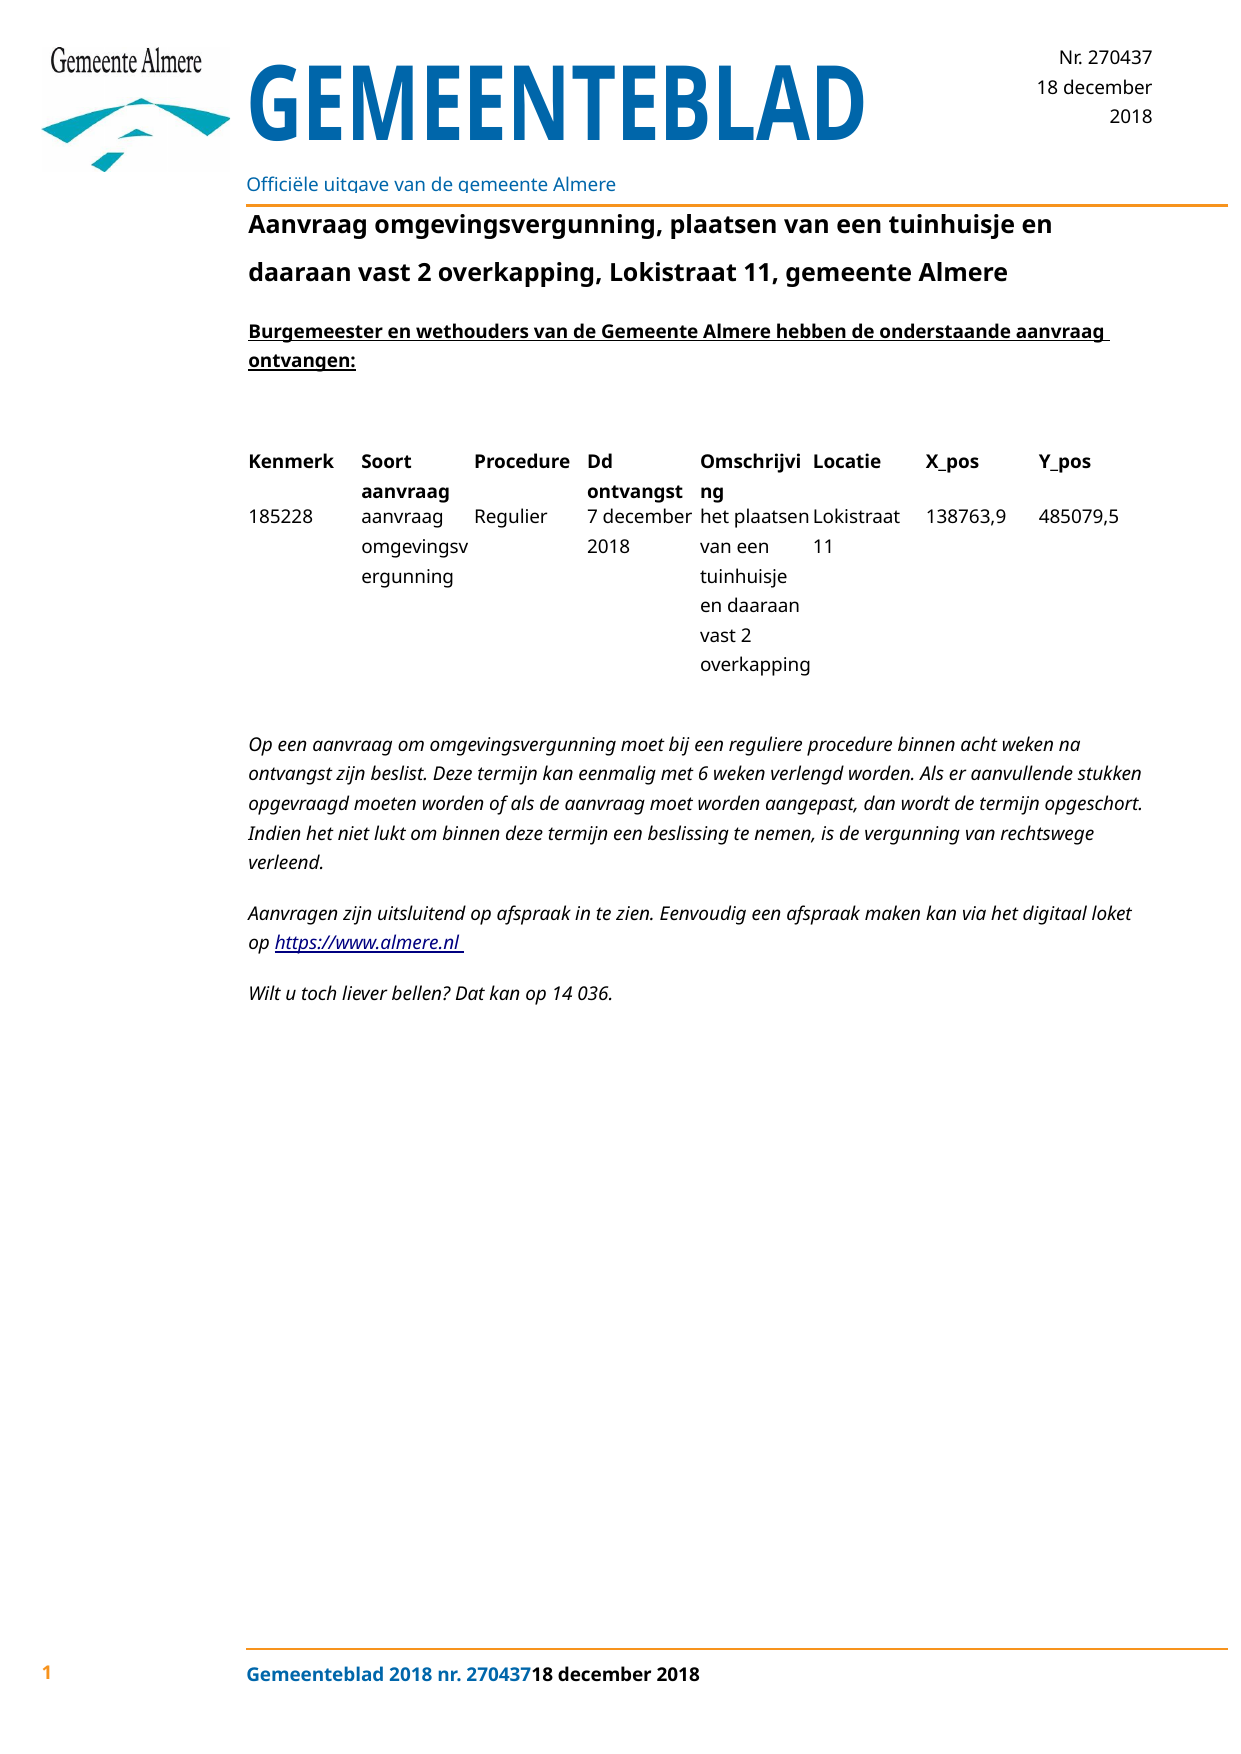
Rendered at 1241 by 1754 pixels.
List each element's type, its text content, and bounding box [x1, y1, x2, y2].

table_cell het plaatsen van een tuinhuisje en daaraan vast 2 overkapping [700, 504, 813, 677]
table_cell 138763,9 [926, 504, 1038, 677]
text Burgemeester en wethouders van de Gemeente Almere hebben de onderstaande aanvraag ontvangen: [248, 318, 1152, 373]
table_cell Regulier [474, 504, 587, 677]
table_cell aanvraag omgevingsvergunning [361, 504, 474, 677]
table_header Omschrijving [700, 449, 813, 504]
table_cell 485079,5 [1039, 504, 1152, 677]
table_header Soort aanvraag [361, 449, 474, 504]
table_cell 185228 [248, 504, 361, 677]
table_header Procedure [474, 449, 587, 504]
table_cell 7 december 2018 [587, 504, 700, 677]
text Wilt u toch liever bellen? Dat kan op 14 036. [248, 980, 1152, 1006]
text Aanvragen zijn uitsluitend op afspraak in te zien. Eenvoudig een afspraak maken kan via het digitaal loket op https://www.almere.nl [248, 900, 1152, 955]
text Op een aanvraag om omgevingsvergunning moet bij een reguliere procedure binnen acht weken na ontvangst zijn beslist. Deze termijn kan eenmalig met 6 weken verlengd worden. Als er aanvullende stukken opgevraagd moeten worden of als de aanvraag moet worden aangepast, dan wordt de termijn opgeschort. Indien het niet lukt om binnen deze termijn een beslissing te nemen, is de vergunning van rechtswege verleend. [248, 731, 1152, 875]
table_cell Lokistraat 11 [813, 504, 926, 677]
table_header Y_pos [1039, 449, 1152, 504]
text Aanvraag omgevingsvergunning, plaatsen van een tuinhuisje en daaraan vast 2 overkapping, Lokistraat 11, gemeente Almere [248, 207, 1152, 288]
table_header Kenmerk [248, 449, 361, 504]
picture [41, 47, 231, 172]
table_header Dd ontvangst [587, 449, 700, 504]
table_header Locatie [813, 449, 926, 504]
table_header X_pos [926, 449, 1038, 504]
